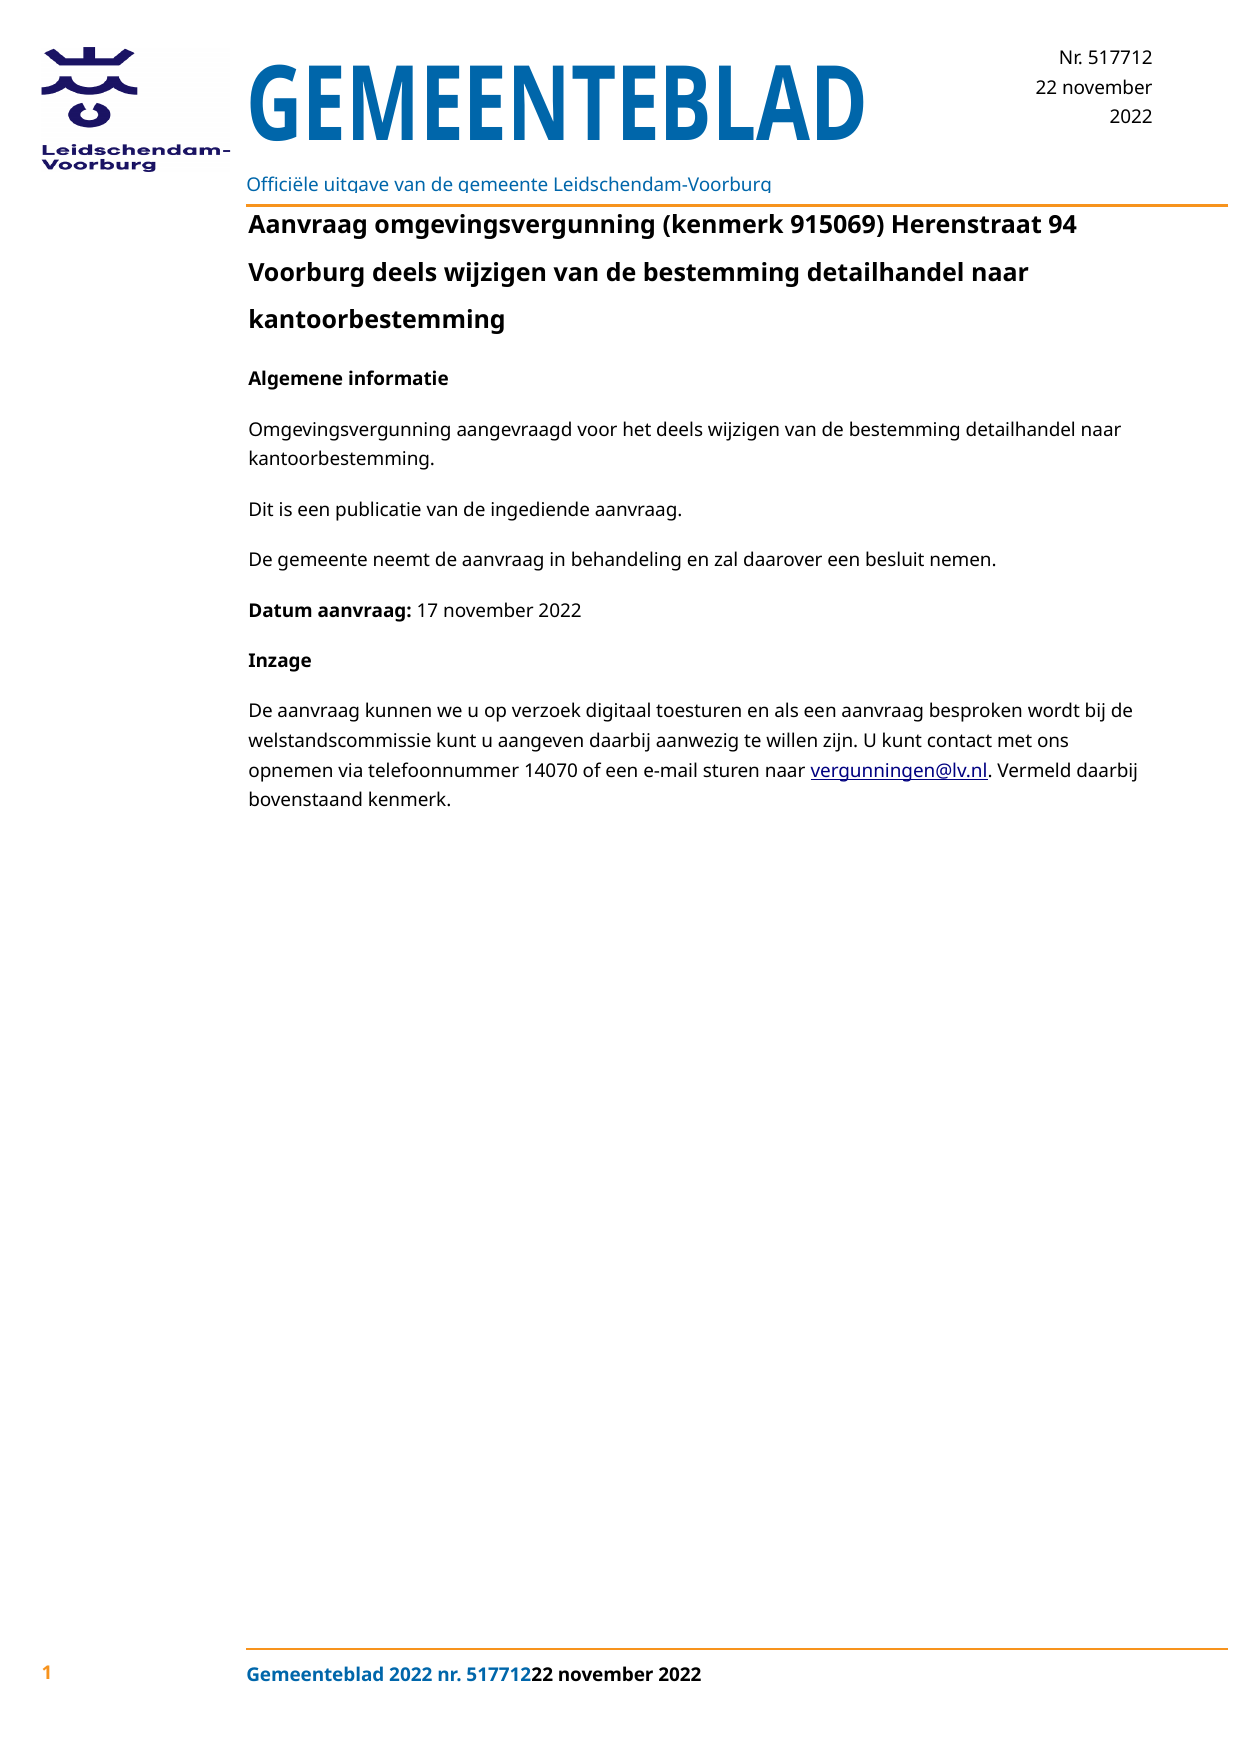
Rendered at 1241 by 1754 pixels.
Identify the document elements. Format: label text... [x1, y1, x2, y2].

text Aanvraag omgevingsvergunning (kenmerk 915069) Herenstraat 94 Voorburg deels wijzigen van de bestemming detailhandel naar kantoorbestemming [248, 207, 1152, 336]
text De aanvraag kunnen we u op verzoek digitaal toesturen en als een aanvraag besproken wordt bij de welstandscommissie kunt u aangeven daarbij aanwezig te willen zijn. U kunt contact met ons opnemen via telefoonnummer 14070 of een e-mail sturen naar vergunningen@lv.nl. Vermeld daarbij bovenstaand kenmerk. [248, 698, 1152, 812]
text Algemene informatie [248, 366, 1152, 391]
text Inzage [248, 647, 1152, 673]
picture [41, 47, 231, 172]
text Omgevingsvergunning aangevraagd voor het deels wijzigen van de bestemming detailhandel naar kantoorbestemming. [248, 416, 1152, 471]
text Datum aanvraag: 17 november 2022 [248, 597, 1152, 622]
text Dit is een publicatie van de ingediende aanvraag. [248, 496, 1152, 522]
text De gemeente neemt de aanvraag in behandeling en zal daarover een besluit nemen. [248, 546, 1152, 572]
